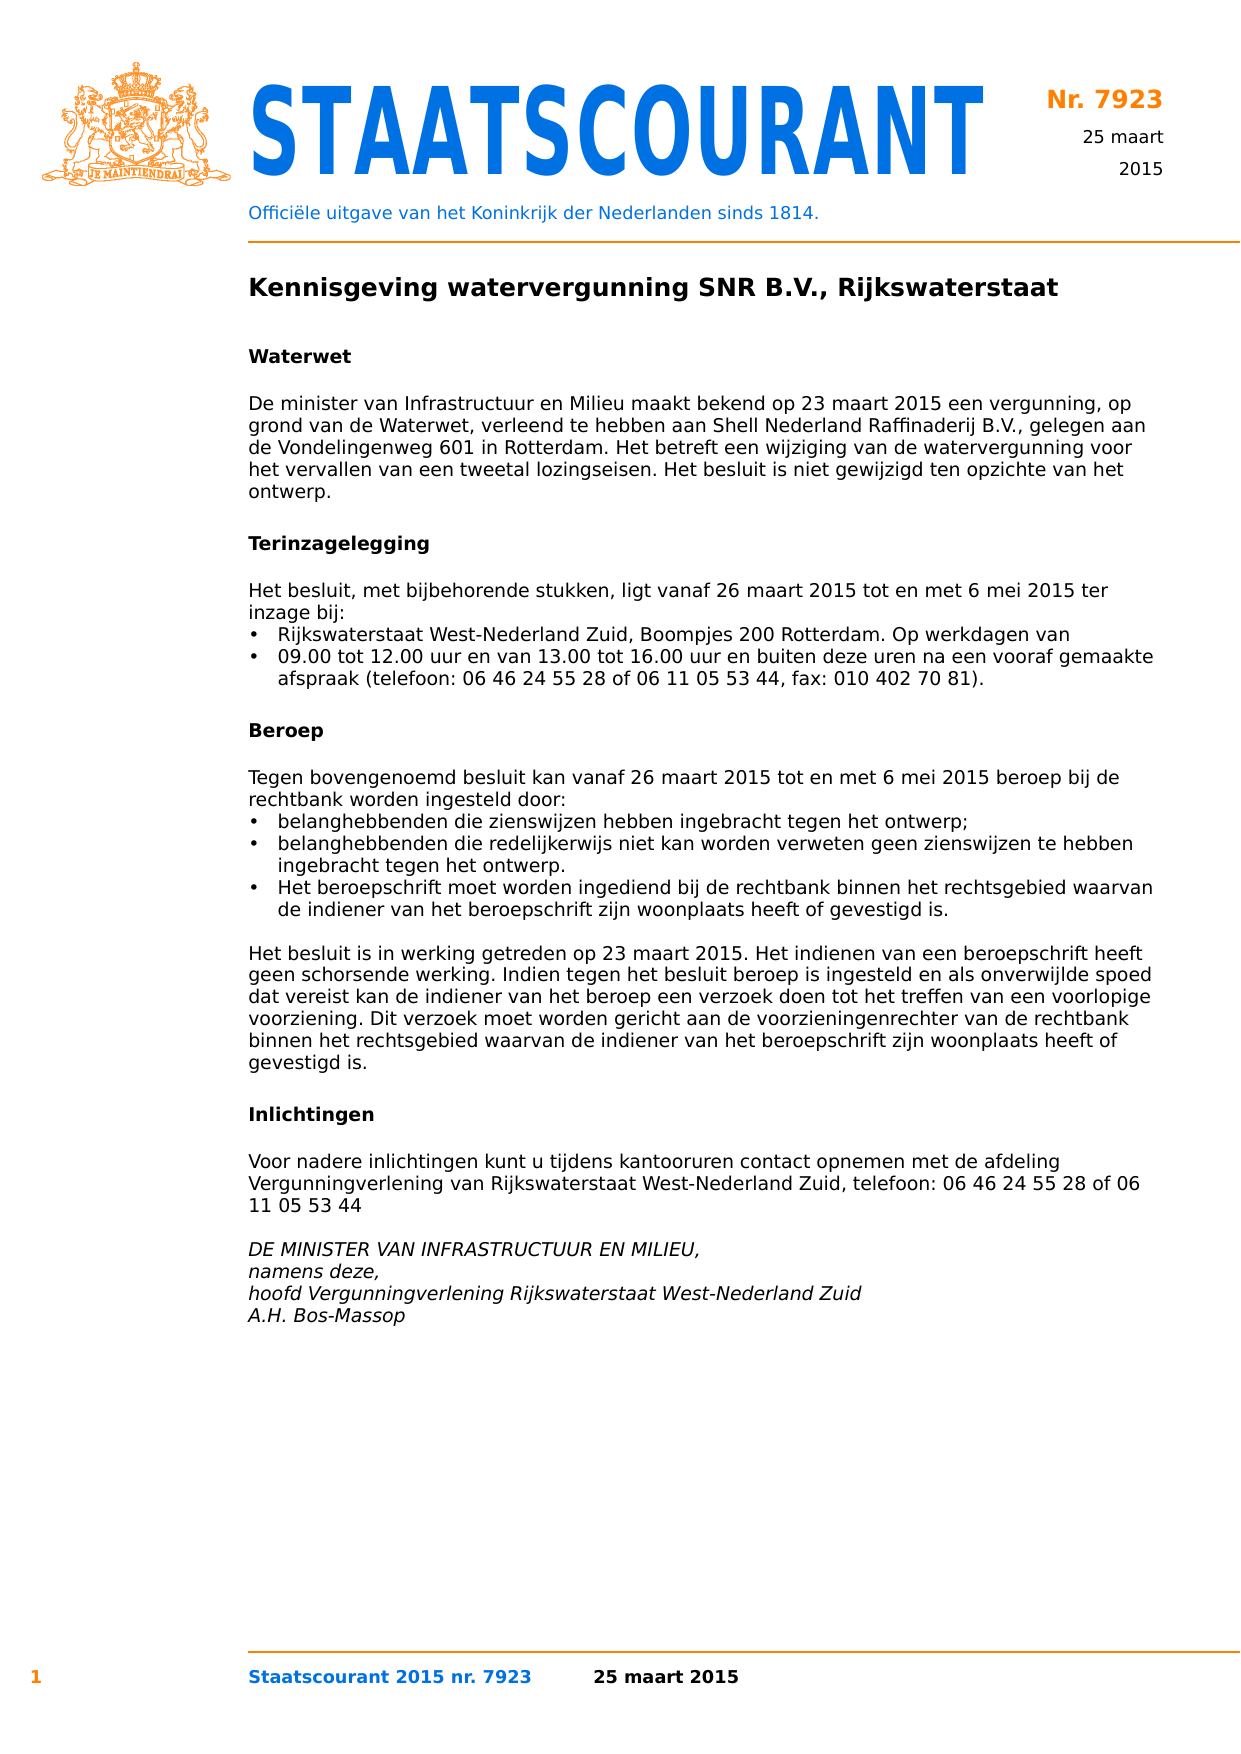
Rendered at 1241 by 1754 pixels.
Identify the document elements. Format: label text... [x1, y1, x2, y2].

table_header [25, 62, 248, 241]
table_cell Officiële uitgave van het Koninkrijk der Nederlanden sinds 1814. [248, 203, 1240, 241]
table_cell 25 maart [998, 121, 1240, 153]
text De minister van Infrastructuur en Milieu maakt bekend op 23 maart 2015 een vergunning, op grond van de Waterwet, verleend te hebben aan Shell Nederland Raffinaderij B.V., gelegen aan de Vondelingenweg 601 in Rotterdam. Het betreft een wijziging van de watervergunning voor het vervallen van een tweetal lozingseisen. Het besluit is niet gewijzigd ten opzichte van het ontwerp. [248, 393, 1163, 503]
table_cell 2015 [998, 153, 1240, 203]
table_header STAATSCOURANT [248, 62, 998, 203]
text Voor nadere inlichtingen kunt u tijdens kantooruren contact opnemen met de afdeling Vergunningverlening van Rijkswaterstaat West-Nederland Zuid, telefoon: 06 46 24 55 28 of 06 11 05 53 44 [248, 1151, 1163, 1217]
text • belanghebbenden die redelijkerwijs niet kan worden verweten geen zienswijzen te hebben ingebracht tegen het ontwerp. [248, 833, 1163, 877]
text Het besluit, met bijbehorende stukken, ligt vanaf 26 maart 2015 tot en met 6 mei 2015 ter inzage bij: [248, 580, 1163, 624]
subtitle Waterwet [248, 346, 1163, 368]
subtitle Terinzagelegging [248, 533, 1163, 555]
text • Rijkswaterstaat West-Nederland Zuid, Boompjes 200 Rotterdam. Op werkdagen van [248, 624, 1163, 646]
text • 09.00 tot 12.00 uur en van 13.00 tot 16.00 uur en buiten deze uren na een vooraf gemaakte afspraak (telefoon: 06 46 24 55 28 of 06 11 05 53 44, fax: 010 402 70 81). [248, 646, 1163, 690]
text Tegen bovengenoemd besluit kan vanaf 26 maart 2015 tot en met 6 mei 2015 beroep bij de rechtbank worden ingesteld door: [248, 767, 1163, 811]
subtitle Kennisgeving watervergunning SNR B.V., Rijkswaterstaat [248, 273, 1163, 302]
text Het besluit is in werking getreden op 23 maart 2015. Het indienen van een beroepschrift heeft geen schorsende werking. Indien tegen het besluit beroep is ingesteld en als onverwijlde spoed dat vereist kan de indiener van het beroep een verzoek doen tot het treffen van een voorlopige voorziening. Dit verzoek moet worden gericht aan de voorzieningenrechter van de rechtbank binnen het rechtsgebied waarvan de indiener van het beroepschrift zijn woonplaats heeft of gevestigd is. [248, 942, 1163, 1074]
subtitle Beroep [248, 720, 1163, 742]
picture [41, 62, 231, 186]
text DE MINISTER VAN INFRASTRUCTUUR EN MILIEU, namens deze, hoofd Vergunningverlening Rijkswaterstaat West-Nederland Zuid A.H. Bos-Massop [248, 1239, 1163, 1327]
text • belanghebbenden die zienswijzen hebben ingebracht tegen het ontwerp; [248, 811, 1163, 833]
subtitle Inlichtingen [248, 1104, 1163, 1126]
table_header Nr. 7923 [998, 62, 1240, 121]
text • Het beroepschrift moet worden ingediend bij de rechtbank binnen het rechtsgebied waarvan de indiener van het beroepschrift zijn woonplaats heeft of gevestigd is. [248, 877, 1163, 921]
